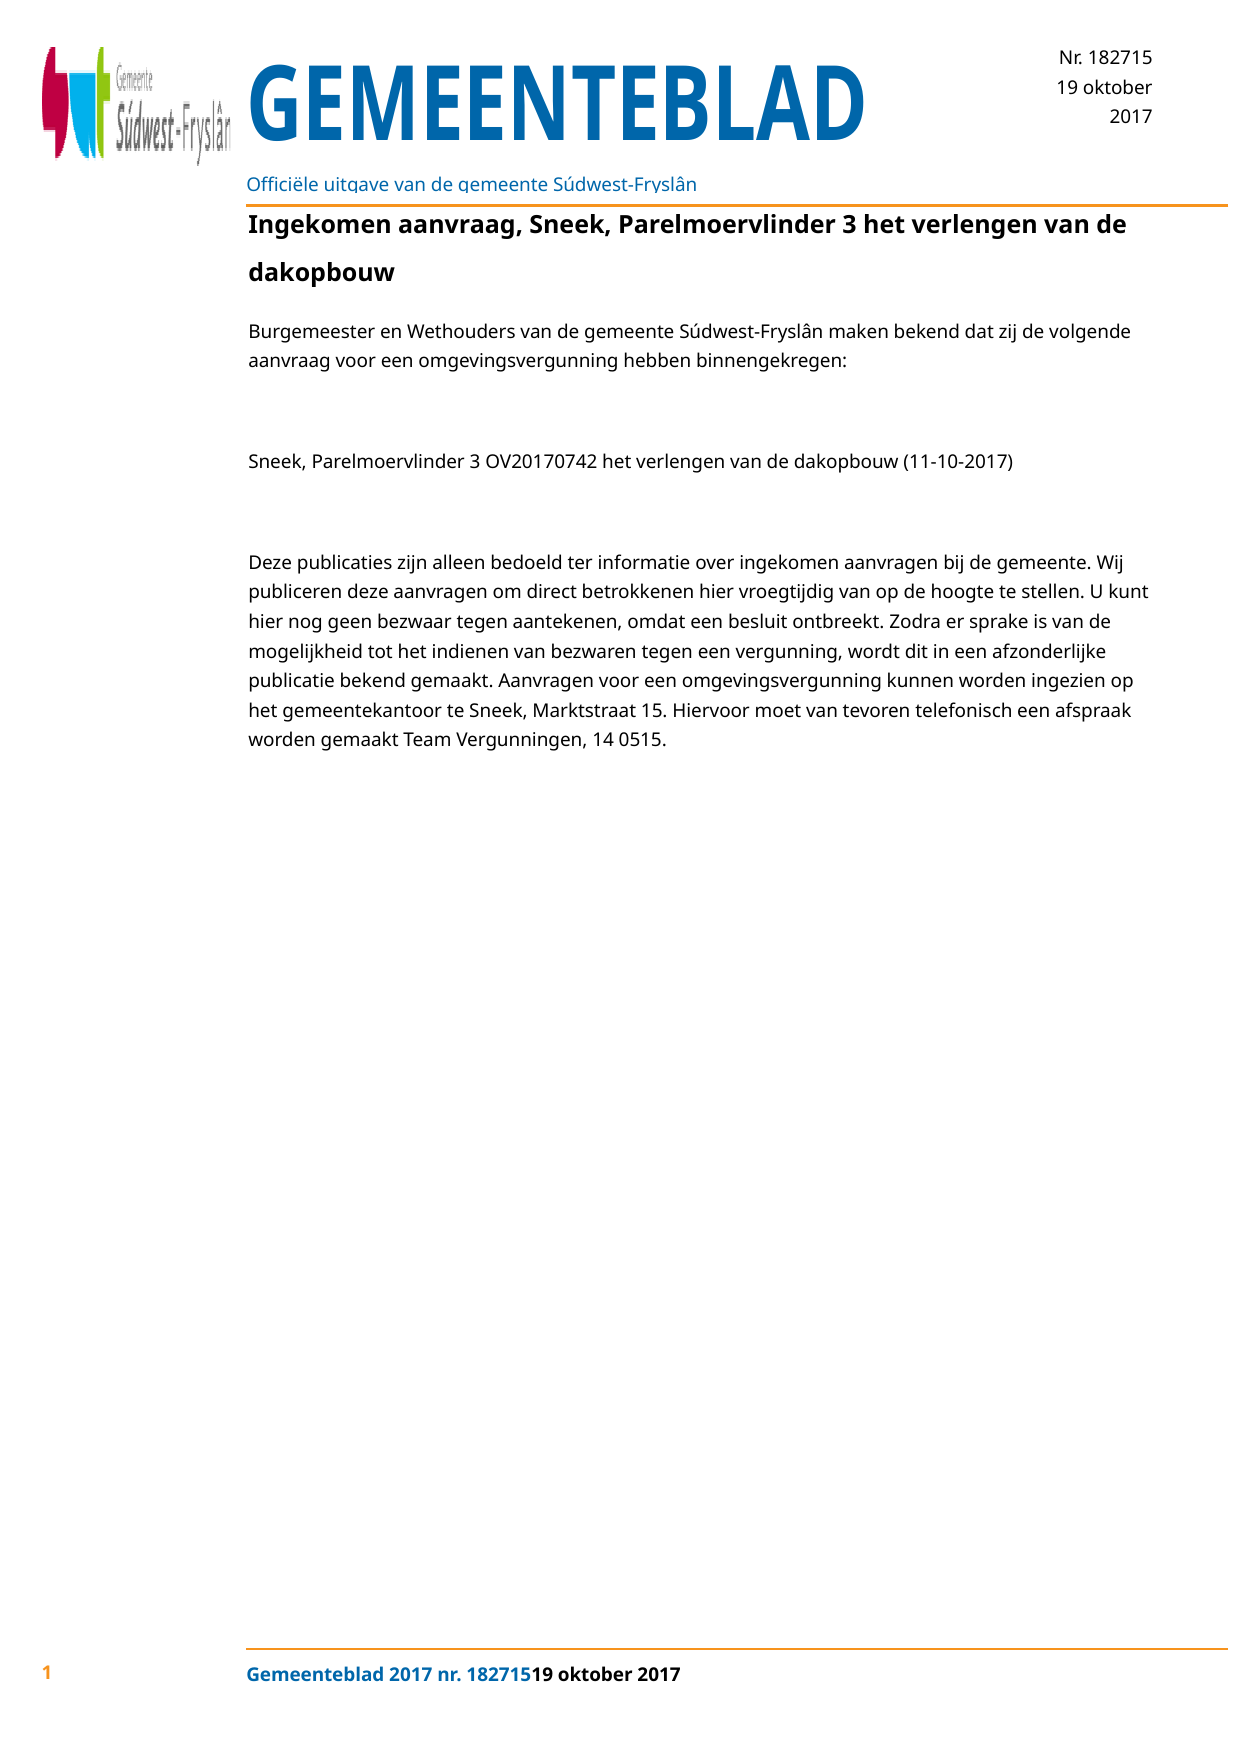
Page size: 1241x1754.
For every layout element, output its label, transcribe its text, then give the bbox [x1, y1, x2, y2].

text Burgemeester en Wethouders van de gemeente Súdwest-Fryslân maken bekend dat zij de volgende aanvraag voor een omgevingsvergunning hebben binnengekregen: [248, 318, 1152, 373]
picture [41, 47, 231, 172]
text Deze publicaties zijn alleen bedoeld ter informatie over ingekomen aanvragen bij de gemeente. Wij publiceren deze aanvragen om direct betrokkenen hier vroegtijdig van op de hoogte te stellen. U kunt hier nog geen bezwaar tegen aantekenen, omdat een besluit ontbreekt. Zodra er sprake is van de mogelijkheid tot het indienen van bezwaren tegen een vergunning, wordt dit in een afzonderlijke publicatie bekend gemaakt. Aanvragen voor een omgevingsvergunning kunnen worden ingezien op het gemeentekantoor te Sneek, Marktstraat 15. Hiervoor moet van tevoren telefonisch een afspraak worden gemaakt Team Vergunningen, 14 0515. [248, 549, 1152, 752]
text Ingekomen aanvraag, Sneek, Parelmoervlinder 3 het verlengen van de dakopbouw [248, 207, 1152, 288]
text Sneek, Parelmoervlinder 3 OV20170742 het verlengen van de dakopbouw (11-10-2017) [248, 448, 1152, 474]
